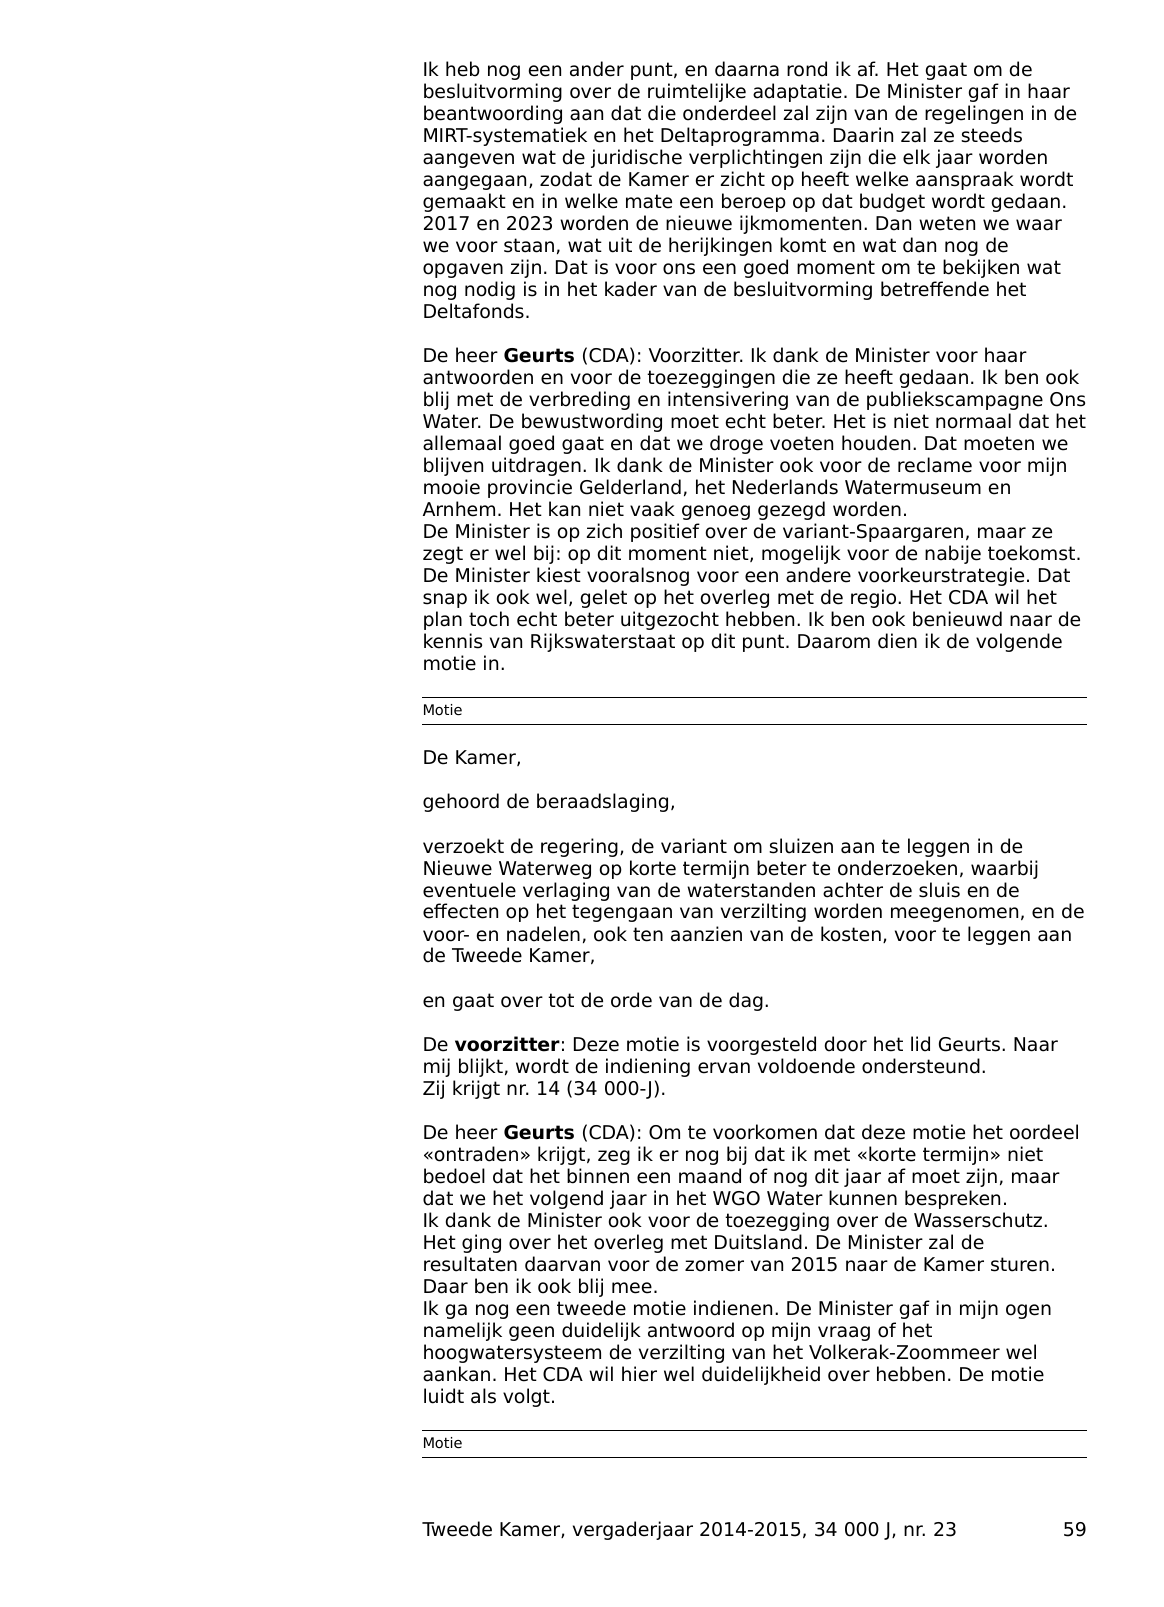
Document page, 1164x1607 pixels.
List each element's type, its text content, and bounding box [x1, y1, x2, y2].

text De Kamer, [422, 747, 1087, 769]
text De heer Geurts (CDA): Om te voorkomen dat deze motie het oordeel «ontraden» krijgt, zeg ik er nog bij dat ik met «korte termijn» niet bedoel dat het binnen een maand of nog dit jaar af moet zijn, maar dat we het volgend jaar in het WGO Water kunnen bespreken. [422, 1122, 1087, 1210]
text De heer Geurts (CDA): Voorzitter. Ik dank de Minister voor haar antwoorden en voor de toezeggingen die ze heeft gedaan. Ik ben ook blij met de verbreding en intensivering van de publiekscampagne Ons Water. De bewustwording moet echt beter. Het is niet normaal dat het allemaal goed gaat en dat we droge voeten houden. Dat moeten we blijven uitdragen. Ik dank de Minister ook voor de reclame voor mijn mooie provincie Gelderland, het Nederlands Watermuseum en Arnhem. Het kan niet vaak genoeg gezegd worden. [422, 345, 1087, 521]
text Ik ga nog een tweede motie indienen. De Minister gaf in mijn ogen namelijk geen duidelijk antwoord op mijn vraag of het hoogwatersysteem de verzilting van het Volkerak-Zoommeer wel aankan. Het CDA wil hier wel duidelijkheid over hebben. De motie luidt als volgt. [422, 1298, 1087, 1408]
text Ik dank de Minister ook voor de toezegging over de Wasserschutz. Het ging over het overleg met Duitsland. De Minister zal de resultaten daarvan voor de zomer van 2015 naar de Kamer sturen. Daar ben ik ook blij mee. [422, 1210, 1087, 1298]
text De voorzitter: Deze motie is voorgesteld door het lid Geurts. Naar mij blijkt, wordt de indiening ervan voldoende ondersteund. [422, 1034, 1087, 1078]
text Zij krijgt nr. 14 (34 000-J). [422, 1078, 1087, 1100]
text gehoord de beraadslaging, [422, 791, 1087, 813]
text verzoekt de regering, de variant om sluizen aan te leggen in de Nieuwe Waterweg op korte termijn beter te onderzoeken, waarbij eventuele verlaging van de waterstanden achter de sluis en de effecten op het tegengaan van verzilting worden meegenomen, en de voor- en nadelen, ook ten aanzien van de kosten, voor te leggen aan de Tweede Kamer, [422, 836, 1087, 967]
table_header Motie [422, 698, 1087, 724]
text De Minister is op zich positief over de variant-Spaargaren, maar ze zegt er wel bij: op dit moment niet, mogelijk voor de nabije toekomst. De Minister kiest vooralsnog voor een andere voorkeurstrategie. Dat snap ik ook wel, gelet op het overleg met de regio. Het CDA wil het plan toch echt beter uitgezocht hebben. Ik ben ook benieuwd naar de kennis van Rijkswaterstaat op dit punt. Daarom dien ik de volgende motie in. [422, 521, 1087, 675]
text Ik heb nog een ander punt, en daarna rond ik af. Het gaat om de besluitvorming over de ruimtelijke adaptatie. De Minister gaf in haar beantwoording aan dat die onderdeel zal zijn van de regelingen in de MIRT-systematiek en het Deltaprogramma. Daarin zal ze steeds aangeven wat de juridische verplichtingen zijn die elk jaar worden aangegaan, zodat de Kamer er zicht op heeft welke aanspraak wordt gemaakt en in welke mate een beroep op dat budget wordt gedaan. 2017 en 2023 worden de nieuwe ijkmomenten. Dan weten we waar we voor staan, wat uit de herijkingen komt en wat dan nog de opgaven zijn. Dat is voor ons een goed moment om te bekijken wat nog nodig is in het kader van de besluitvorming betreffende het Deltafonds. [422, 59, 1087, 323]
table_header Motie [422, 1431, 1087, 1457]
text en gaat over tot de orde van de dag. [422, 989, 1087, 1012]
